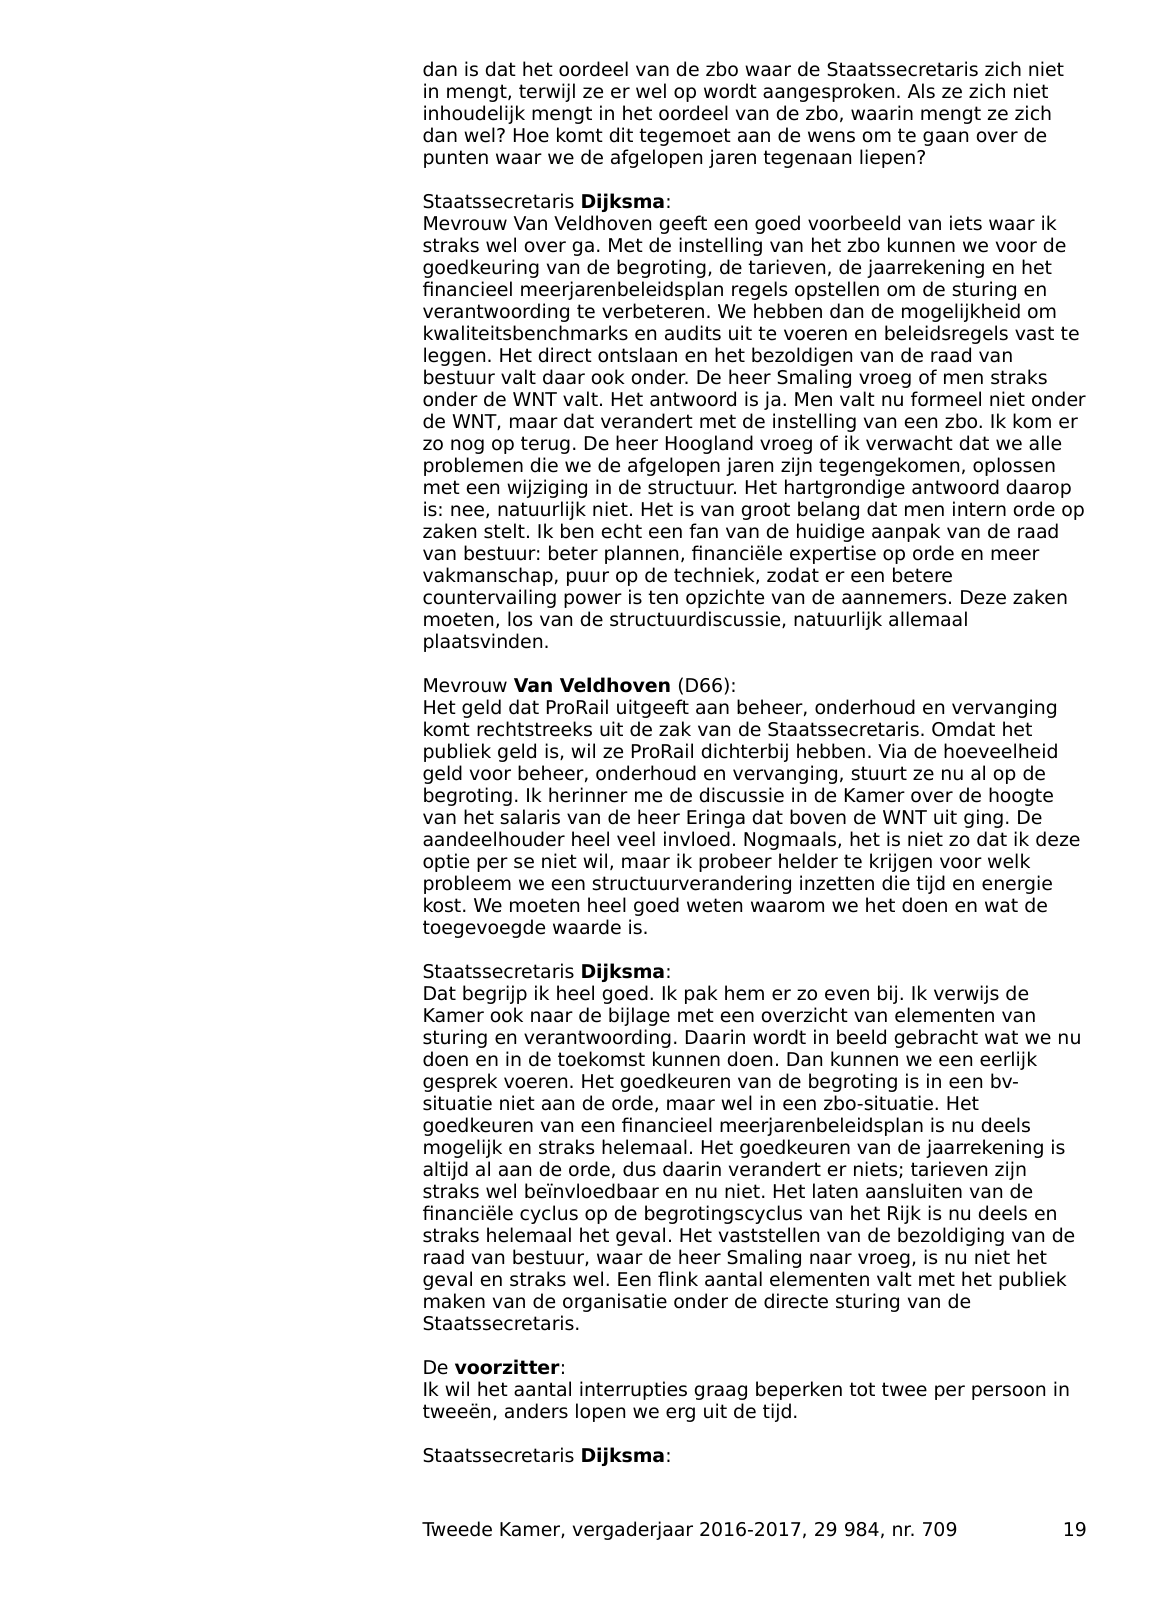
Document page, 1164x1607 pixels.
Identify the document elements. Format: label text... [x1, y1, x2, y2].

text Ik wil het aantal interrupties graag beperken tot twee per persoon in tweeën, anders lopen we erg uit de tijd. [422, 1379, 1087, 1423]
text Dat begrijp ik heel goed. Ik pak hem er zo even bij. Ik verwijs de Kamer ook naar de bijlage met een overzicht van elementen van sturing en verantwoording. Daarin wordt in beeld gebracht wat we nu doen en in de toekomst kunnen doen. Dan kunnen we een eerlijk gesprek voeren. Het goedkeuren van de begroting is in een bv-situatie niet aan de orde, maar wel in een zbo-situatie. Het goedkeuren van een financieel meerjarenbeleidsplan is nu deels mogelijk en straks helemaal. Het goedkeuren van de jaarrekening is altijd al aan de orde, dus daarin verandert er niets; tarieven zijn straks wel beïnvloedbaar en nu niet. Het laten aansluiten van de financiële cyclus op de begrotingscyclus van het Rijk is nu deels en straks helemaal het geval. Het vaststellen van de bezoldiging van de raad van bestuur, waar de heer Smaling naar vroeg, is nu niet het geval en straks wel. Een flink aantal elementen valt met het publiek maken van de organisatie onder de directe sturing van de Staatssecretaris. [422, 983, 1087, 1334]
text De voorzitter: [422, 1357, 1087, 1379]
text Mevrouw Van Veldhoven geeft een goed voorbeeld van iets waar ik straks wel over ga. Met de instelling van het zbo kunnen we voor de goedkeuring van de begroting, de tarieven, de jaarrekening en het financieel meerjarenbeleidsplan regels opstellen om de sturing en verantwoording te verbeteren. We hebben dan de mogelijkheid om kwaliteitsbenchmarks en audits uit te voeren en beleidsregels vast te leggen. Het direct ontslaan en het bezoldigen van de raad van bestuur valt daar ook onder. De heer Smaling vroeg of men straks onder de WNT valt. Het antwoord is ja. Men valt nu formeel niet onder de WNT, maar dat verandert met de instelling van een zbo. Ik kom er zo nog op terug. De heer Hoogland vroeg of ik verwacht dat we alle problemen die we de afgelopen jaren zijn tegengekomen, oplossen met een wijziging in de structuur. Het hartgrondige antwoord daarop is: nee, natuurlijk niet. Het is van groot belang dat men intern orde op zaken stelt. Ik ben echt een fan van de huidige aanpak van de raad van bestuur: beter plannen, financiële expertise op orde en meer vakmanschap, puur op de techniek, zodat er een betere countervailing power is ten opzichte van de aannemers. Deze zaken moeten, los van de structuurdiscussie, natuurlijk allemaal plaatsvinden. [422, 213, 1087, 653]
text Mevrouw Van Veldhoven (D66): [422, 675, 1087, 697]
text Staatssecretaris Dijksma: [422, 961, 1087, 983]
text Het geld dat ProRail uitgeeft aan beheer, onderhoud en vervanging komt rechtstreeks uit de zak van de Staatssecretaris. Omdat het publiek geld is, wil ze ProRail dichterbij hebben. Via de hoeveelheid geld voor beheer, onderhoud en vervanging, stuurt ze nu al op de begroting. Ik herinner me de discussie in de Kamer over de hoogte van het salaris van de heer Eringa dat boven de WNT uit ging. De aandeelhouder heel veel invloed. Nogmaals, het is niet zo dat ik deze optie per se niet wil, maar ik probeer helder te krijgen voor welk probleem we een structuurverandering inzetten die tijd en energie kost. We moeten heel goed weten waarom we het doen en wat de toegevoegde waarde is. [422, 697, 1087, 939]
text Staatssecretaris Dijksma: [422, 191, 1087, 213]
text dan is dat het oordeel van de zbo waar de Staatssecretaris zich niet in mengt, terwijl ze er wel op wordt aangesproken. Als ze zich niet inhoudelijk mengt in het oordeel van de zbo, waarin mengt ze zich dan wel? Hoe komt dit tegemoet aan de wens om te gaan over de punten waar we de afgelopen jaren tegenaan liepen? [422, 59, 1087, 169]
text Staatssecretaris Dijksma: [422, 1445, 1087, 1467]
